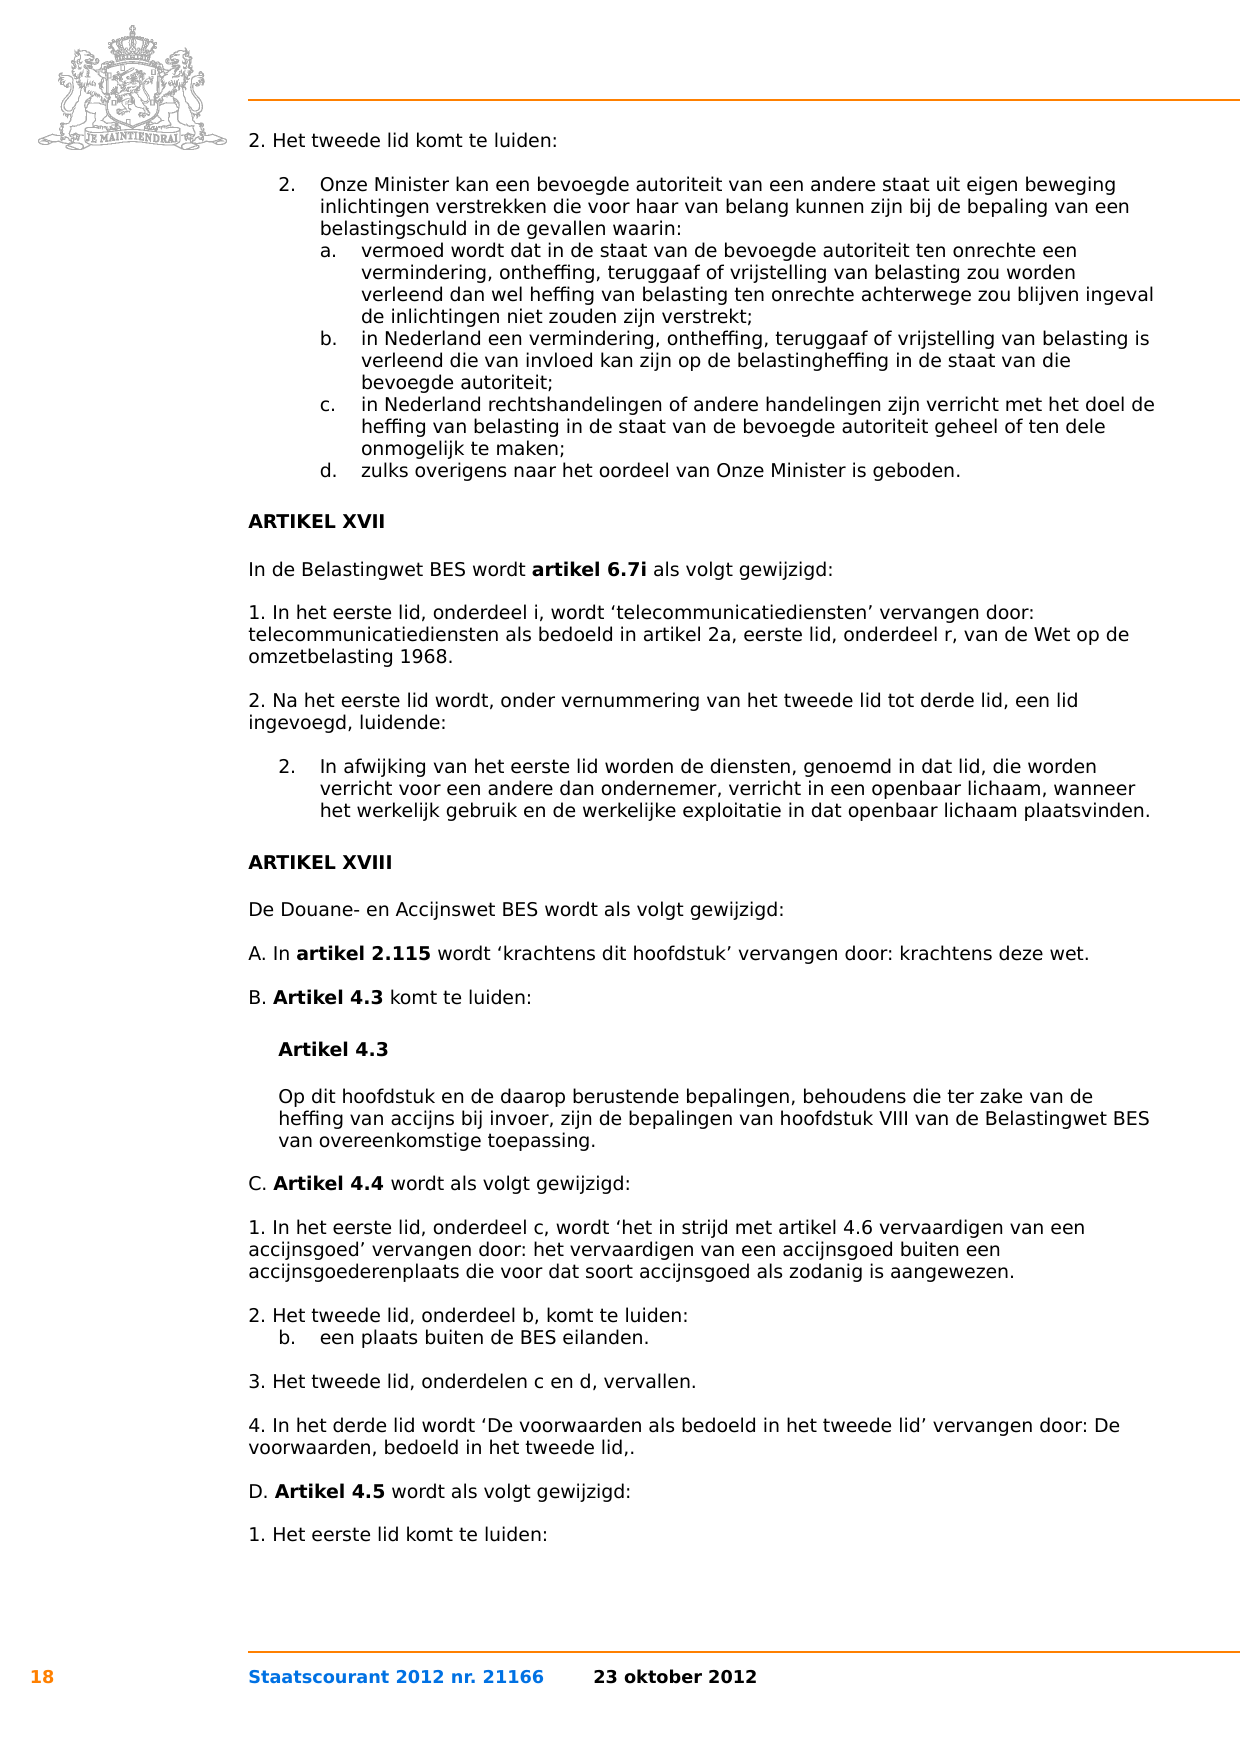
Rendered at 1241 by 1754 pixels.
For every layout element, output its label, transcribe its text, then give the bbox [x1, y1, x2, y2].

text d. zulks overigens naar het oordeel van Onze Minister is geboden. [319, 459, 1163, 481]
text B. Artikel 4.3 komt te luiden: [248, 987, 1163, 1008]
subtitle ARTIKEL XVIII [248, 852, 1163, 874]
text 2. In afwijking van het eerste lid worden de diensten, genoemd in dat lid, die worden verricht voor een andere dan ondernemer, verricht in een openbaar lichaam, wanneer het werkelijk gebruik en de werkelijke exploitatie in dat openbaar lichaam plaatsvinden. [278, 756, 1163, 822]
subtitle ARTIKEL XVII [248, 511, 1163, 533]
text b. in Nederland een vermindering, ontheffing, teruggaaf of vrijstelling van belasting is verleend die van invloed kan zijn op de belastingheffing in de staat van die bevoegde autoriteit; [319, 328, 1163, 393]
text D. Artikel 4.5 wordt als volgt gewijzigd: [248, 1481, 1163, 1502]
text 1. In het eerste lid, onderdeel c, wordt ‘het in strijd met artikel 4.6 vervaardigen van een accijnsgoed’ vervangen door: het vervaardigen van een accijnsgoed buiten een accijnsgoederenplaats die voor dat soort accijnsgoed als zodanig is aangewezen. [248, 1217, 1163, 1283]
text a. vermoed wordt dat in de staat van de bevoegde autoriteit ten onrechte een vermindering, ontheffing, teruggaaf of vrijstelling van belasting zou worden verleend dan wel heffing van belasting ten onrechte achterwege zou blijven ingeval de inlichtingen niet zouden zijn verstrekt; [319, 240, 1163, 328]
text Op dit hoofdstuk en de daarop berustende bepalingen, behoudens die ter zake van de heffing van accijns bij invoer, zijn de bepalingen van hoofdstuk VIII van de Belastingwet BES van overeenkomstige toepassing. [278, 1086, 1163, 1151]
text 1. Het eerste lid komt te luiden: [248, 1524, 1163, 1546]
text 2. Na het eerste lid wordt, onder vernummering van het tweede lid tot derde lid, een lid ingevoegd, luidende: [248, 690, 1163, 734]
text 4. In het derde lid wordt ‘De voorwaarden als bedoeld in het tweede lid’ vervangen door: De voorwaarden, bedoeld in het tweede lid,. [248, 1415, 1163, 1459]
subtitle Artikel 4.3 [278, 1038, 1163, 1061]
text 3. Het tweede lid, onderdelen c en d, vervallen. [248, 1371, 1163, 1393]
text 2. Onze Minister kan een bevoegde autoriteit van een andere staat uit eigen beweging inlichtingen verstrekken die voor haar van belang kunnen zijn bij de bepaling van een belastingschuld in de gevallen waarin: [278, 174, 1163, 240]
text C. Artikel 4.4 wordt als volgt gewijzigd: [248, 1173, 1163, 1195]
text In de Belastingwet BES wordt artikel 6.7i als volgt gewijzigd: [248, 558, 1163, 580]
text 2. Het tweede lid, onderdeel b, komt te luiden: [248, 1305, 1163, 1327]
text c. in Nederland rechtshandelingen of andere handelingen zijn verricht met het doel de heffing van belasting in de staat van de bevoegde autoriteit geheel of ten dele onmogelijk te maken; [319, 393, 1163, 459]
picture [38, 25, 227, 150]
text b. een plaats buiten de BES eilanden. [278, 1327, 1163, 1349]
text 2. Het tweede lid komt te luiden: [248, 130, 1163, 152]
text De Douane- en Accijnswet BES wordt als volgt gewijzigd: [248, 899, 1163, 921]
text A. In artikel 2.115 wordt ‘krachtens dit hoofdstuk’ vervangen door: krachtens deze wet. [248, 943, 1163, 965]
text 1. In het eerste lid, onderdeel i, wordt ‘telecommunicatiediensten’ vervangen door: telecommunicatiediensten als bedoeld in artikel 2a, eerste lid, onderdeel r, van de Wet op de omzetbelasting 1968. [248, 602, 1163, 668]
